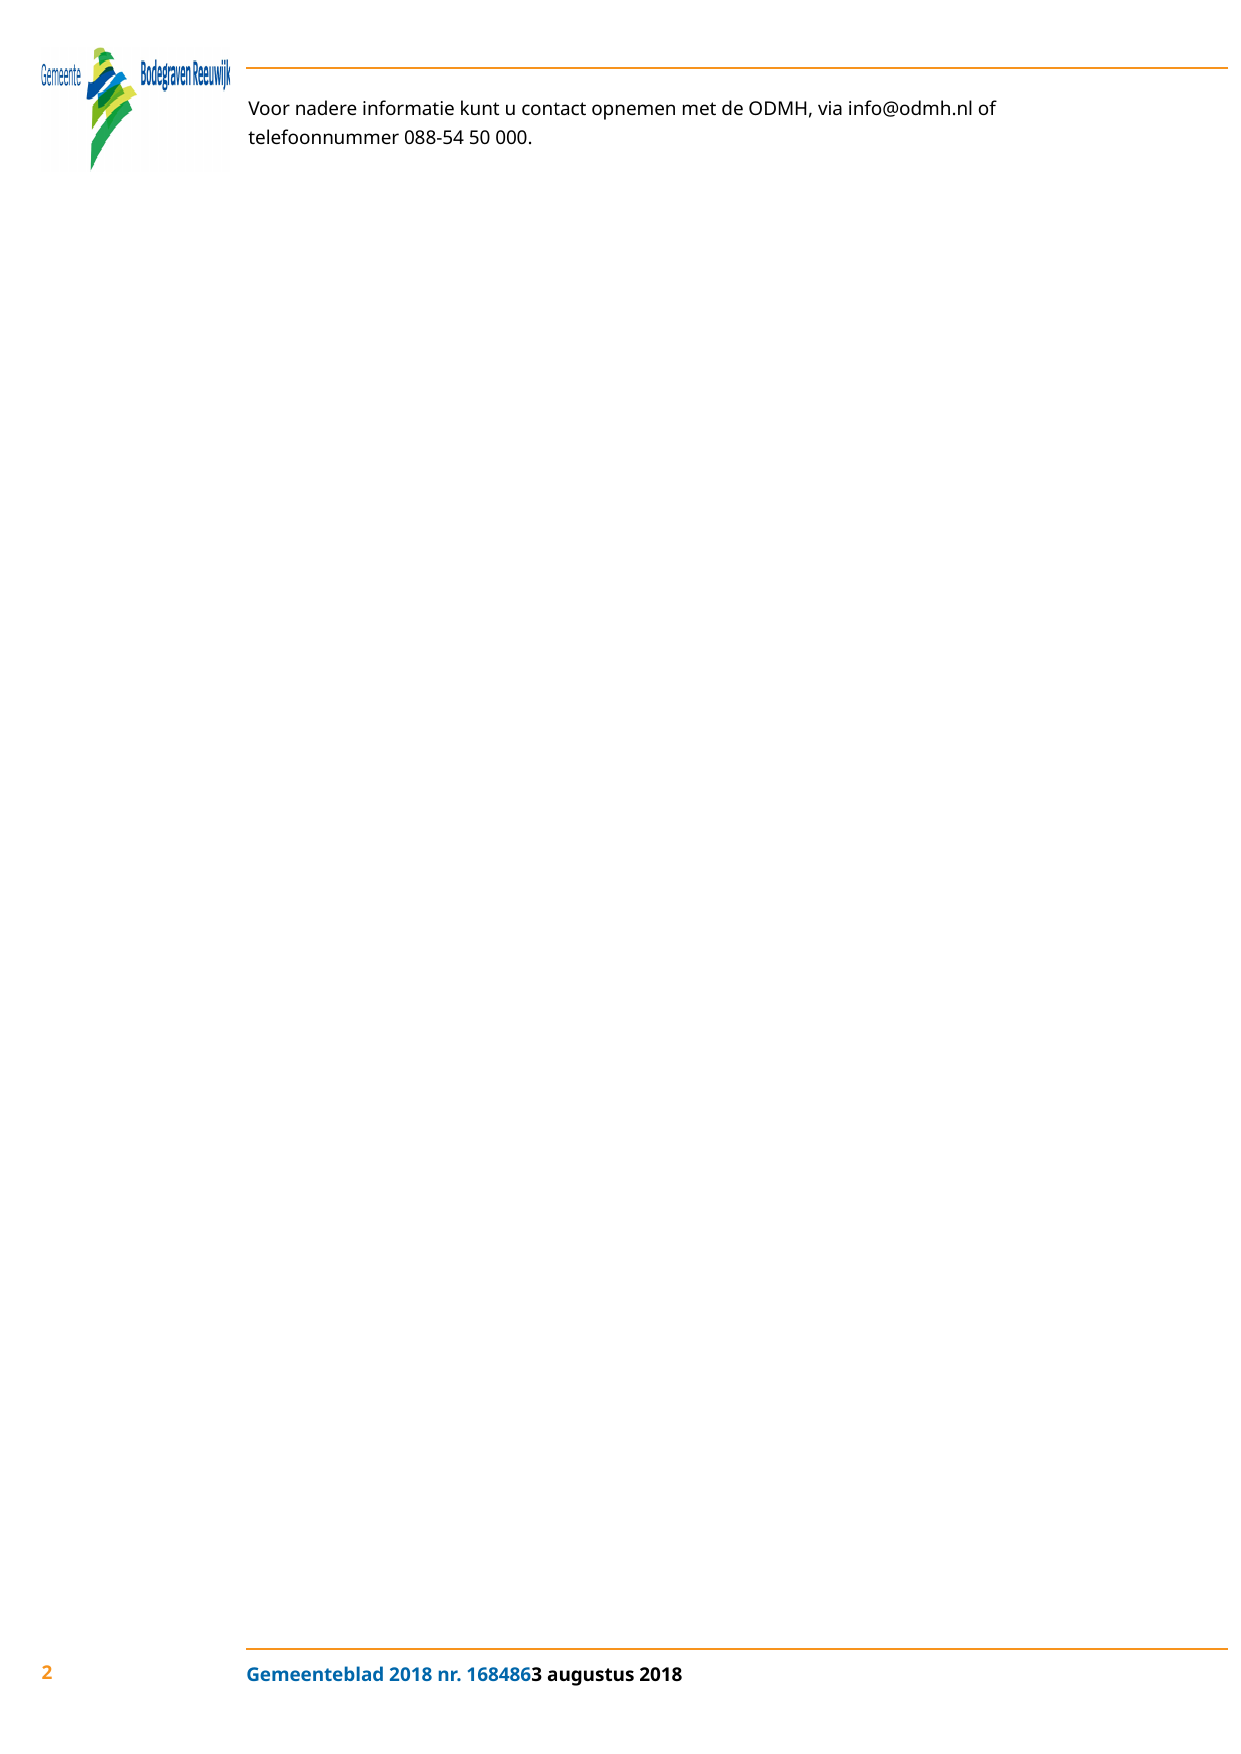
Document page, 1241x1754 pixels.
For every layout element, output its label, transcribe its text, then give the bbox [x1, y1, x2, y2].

picture [41, 47, 231, 172]
text Voor nadere informatie kunt u contact opnemen met de ODMH, via info@odmh.nl of telefoonnummer 088-54 50 000. [248, 95, 1152, 150]
